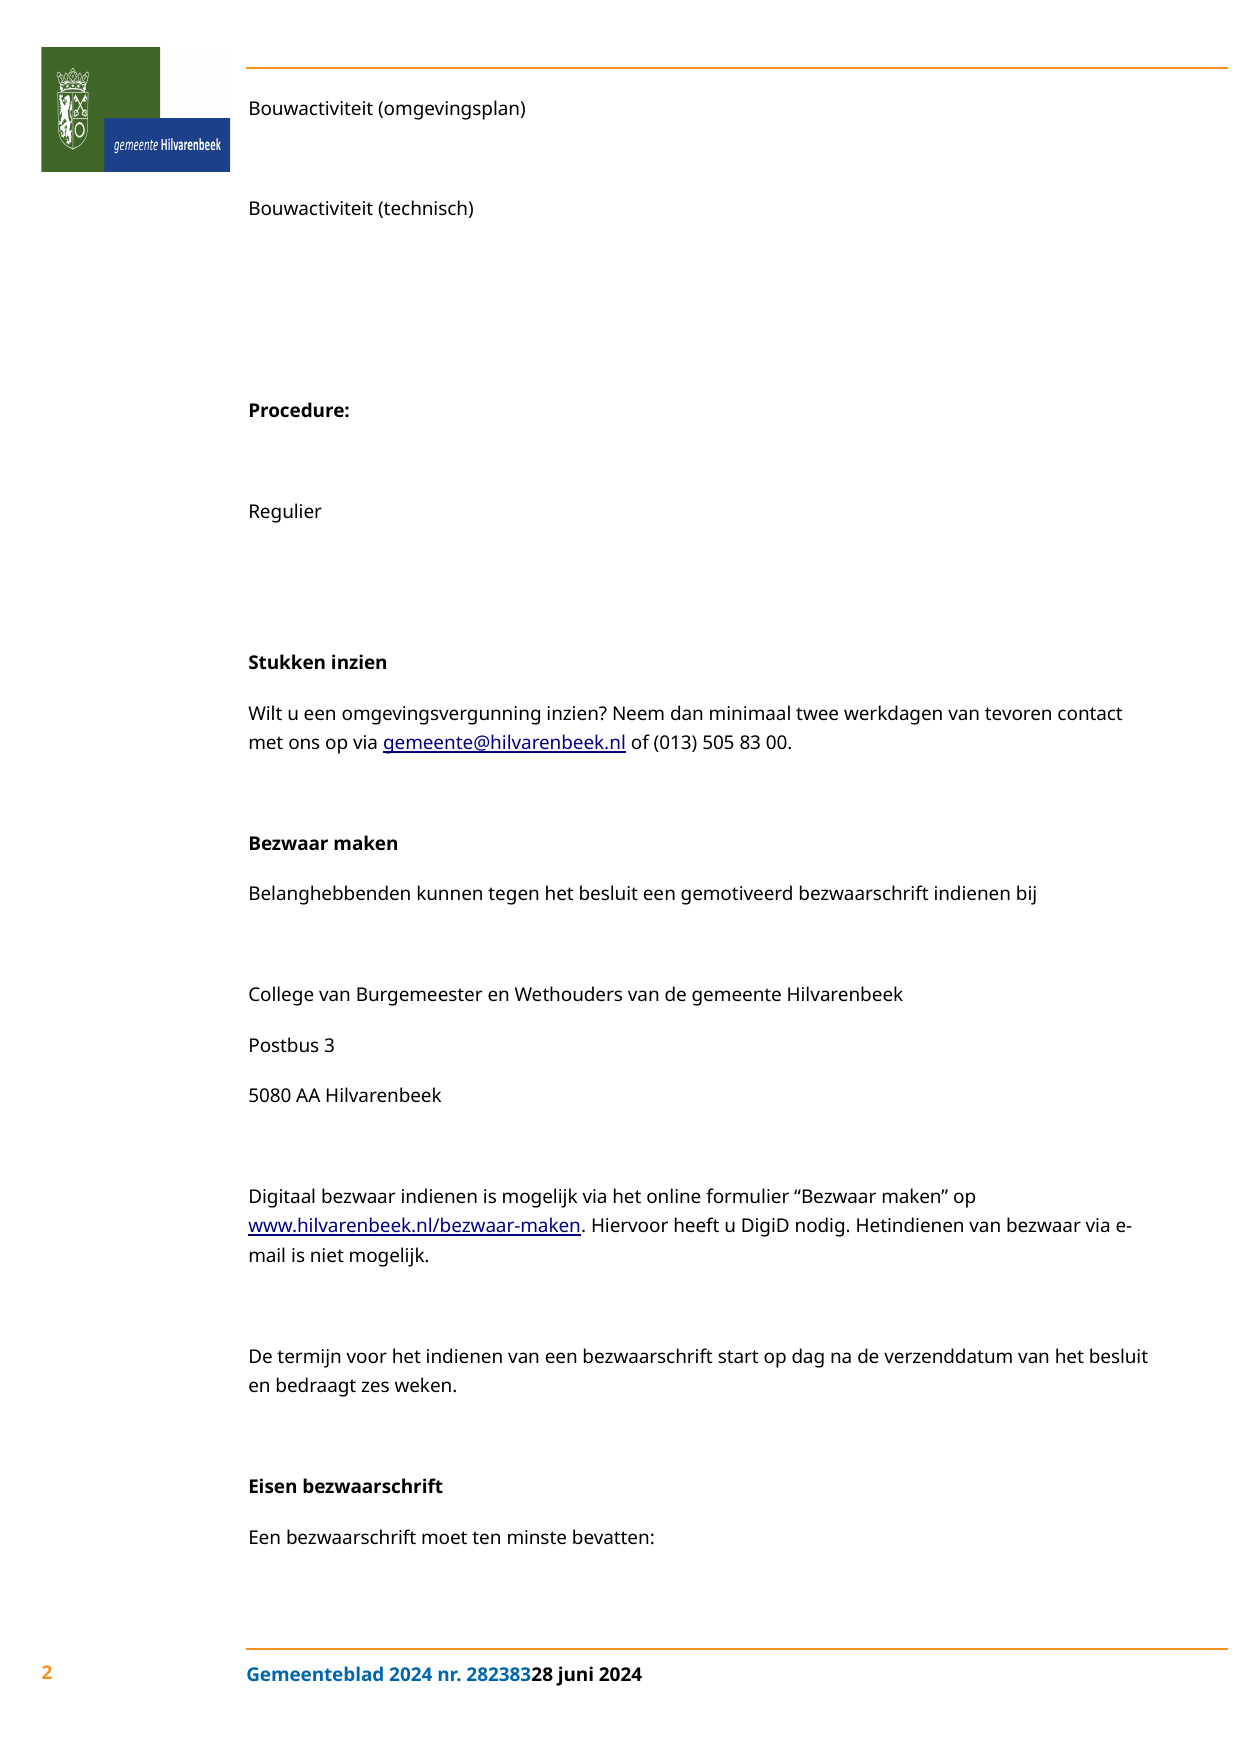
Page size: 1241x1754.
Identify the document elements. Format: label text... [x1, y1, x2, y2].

picture [41, 47, 231, 172]
text Eisen bezwaarschrift [248, 1473, 1152, 1499]
text Wilt u een omgevingsvergunning inzien? Neem dan minimaal twee werkdagen van tevoren contact met ons op via gemeente@hilvarenbeek.nl of (013) 505 83 00. [248, 700, 1152, 755]
text Regulier [248, 498, 1152, 524]
text De termijn voor het indienen van een bezwaarschrift start op dag na de verzenddatum van het besluit en bedraagt zes weken. [248, 1343, 1152, 1398]
text 5080 AA Hilvarenbeek [248, 1082, 1152, 1108]
text Digitaal bezwaar indienen is mogelijk via het online formulier “Bezwaar maken” op www.hilvarenbeek.nl/bezwaar-maken. Hiervoor heeft u DigiD nodig. Hetindienen van bezwaar via e-mail is niet mogelijk. [248, 1183, 1152, 1268]
text Stukken inzien [248, 649, 1152, 675]
text Bouwactiviteit (technisch) [248, 196, 1152, 221]
text Bouwactiviteit (omgevingsplan) [248, 95, 1152, 121]
text Bezwaar maken [248, 830, 1152, 856]
text Belanghebbenden kunnen tegen het besluit een gemotiveerd bezwaarschrift indienen bij [248, 881, 1152, 906]
text Een bezwaarschrift moet ten minste bevatten: [248, 1524, 1152, 1550]
text College van Burgemeester en Wethouders van de gemeente Hilvarenbeek [248, 981, 1152, 1007]
text Procedure: [248, 397, 1152, 423]
text Postbus 3 [248, 1032, 1152, 1058]
